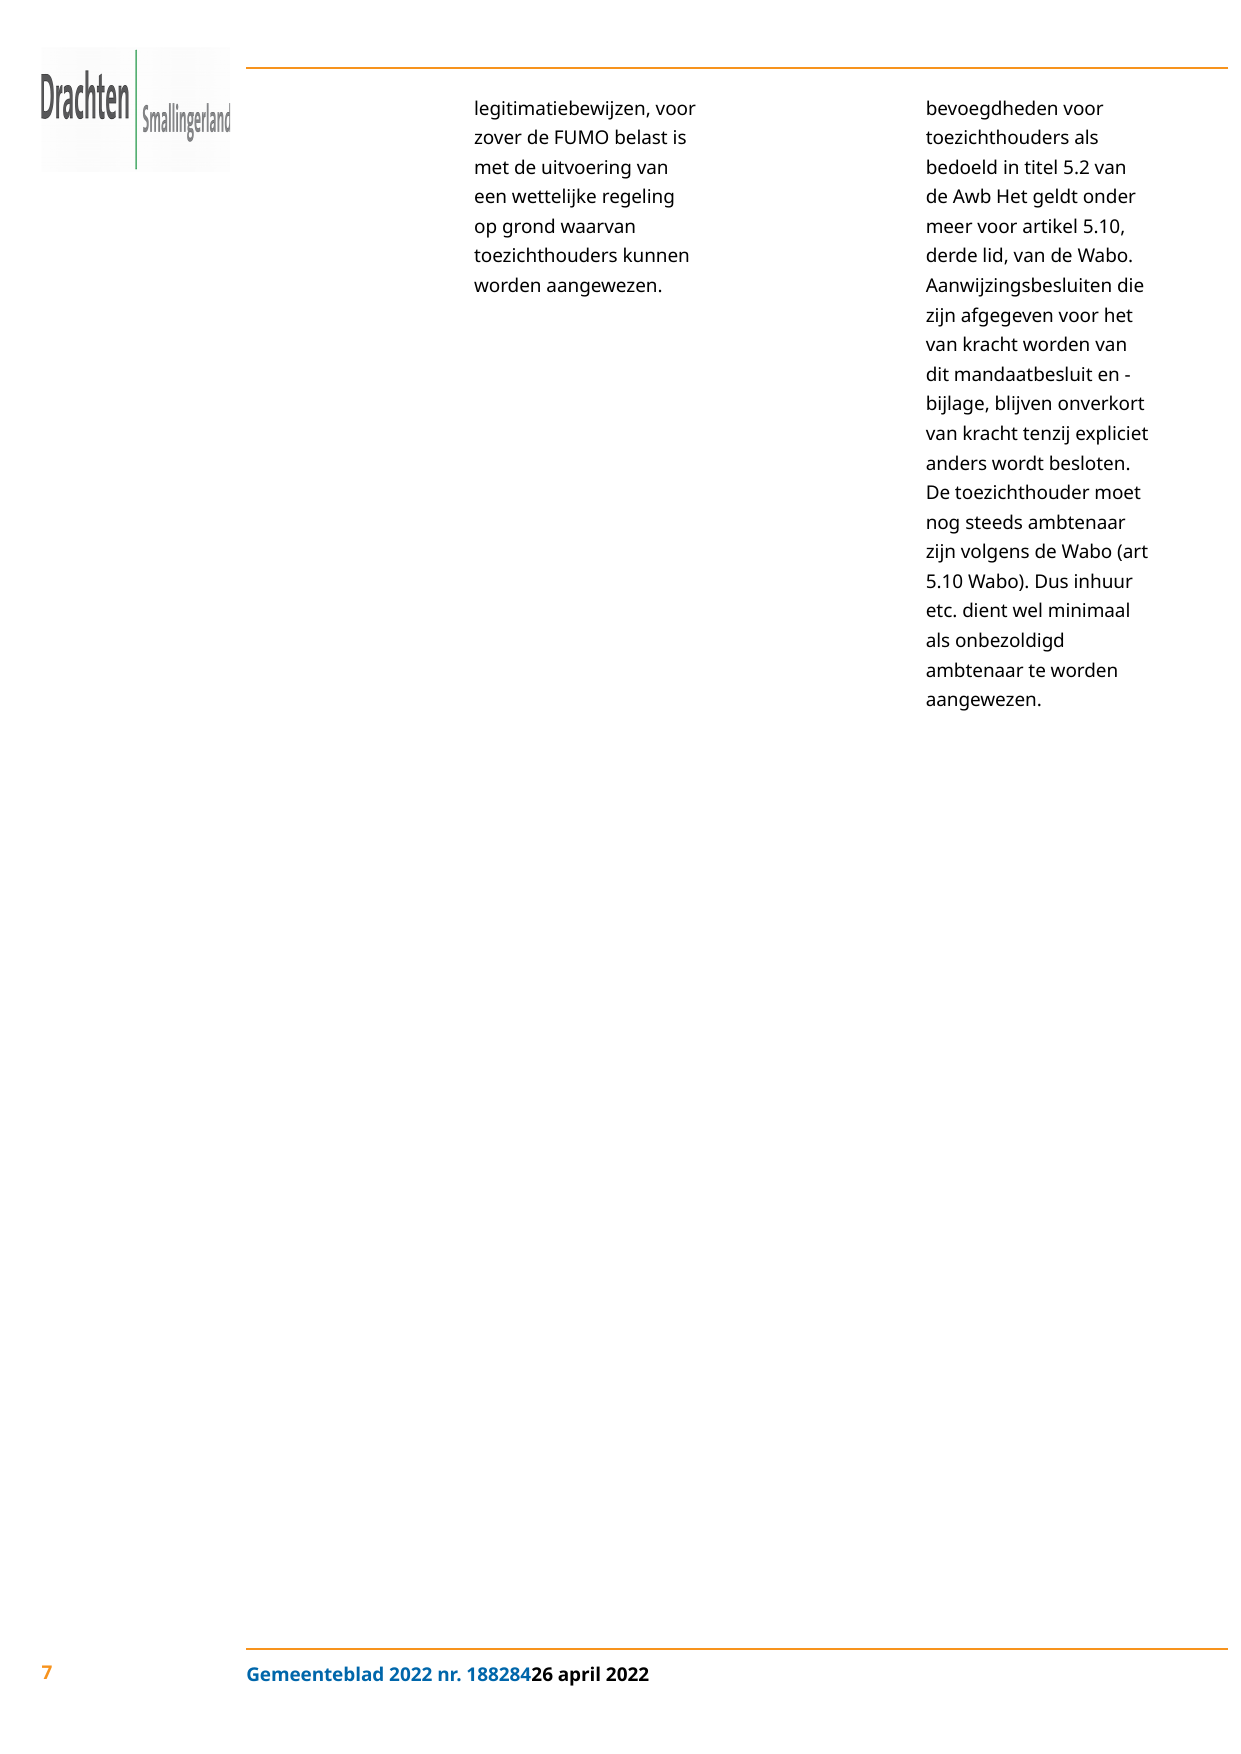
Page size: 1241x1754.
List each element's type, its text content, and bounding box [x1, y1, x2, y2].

picture [41, 47, 231, 172]
table_cell [248, 95, 474, 712]
table_cell legitimatiebewijzen, voor zover de FUMO belast is met de uitvoering van een wettelijke regeling op grond waarvan toezichthouders kunnen worden aangewezen. [474, 95, 700, 712]
table_cell [700, 95, 926, 712]
table_cell bevoegdheden voor toezichthouders als bedoeld in titel 5.2 van de Awb Het geldt onder meer voor artikel 5.10, derde lid, van de Wabo. Aanwijzingsbesluiten die zijn afgegeven voor het van kracht worden van dit mandaatbesluit en -bijlage, blijven onverkort van kracht tenzij expliciet anders wordt besloten. De toezichthouder moet nog steeds ambtenaar zijn volgens de Wabo (art 5.10 Wabo). Dus inhuur etc. dient wel minimaal als onbezoldigd ambtenaar te worden aangewezen. [926, 95, 1152, 712]
